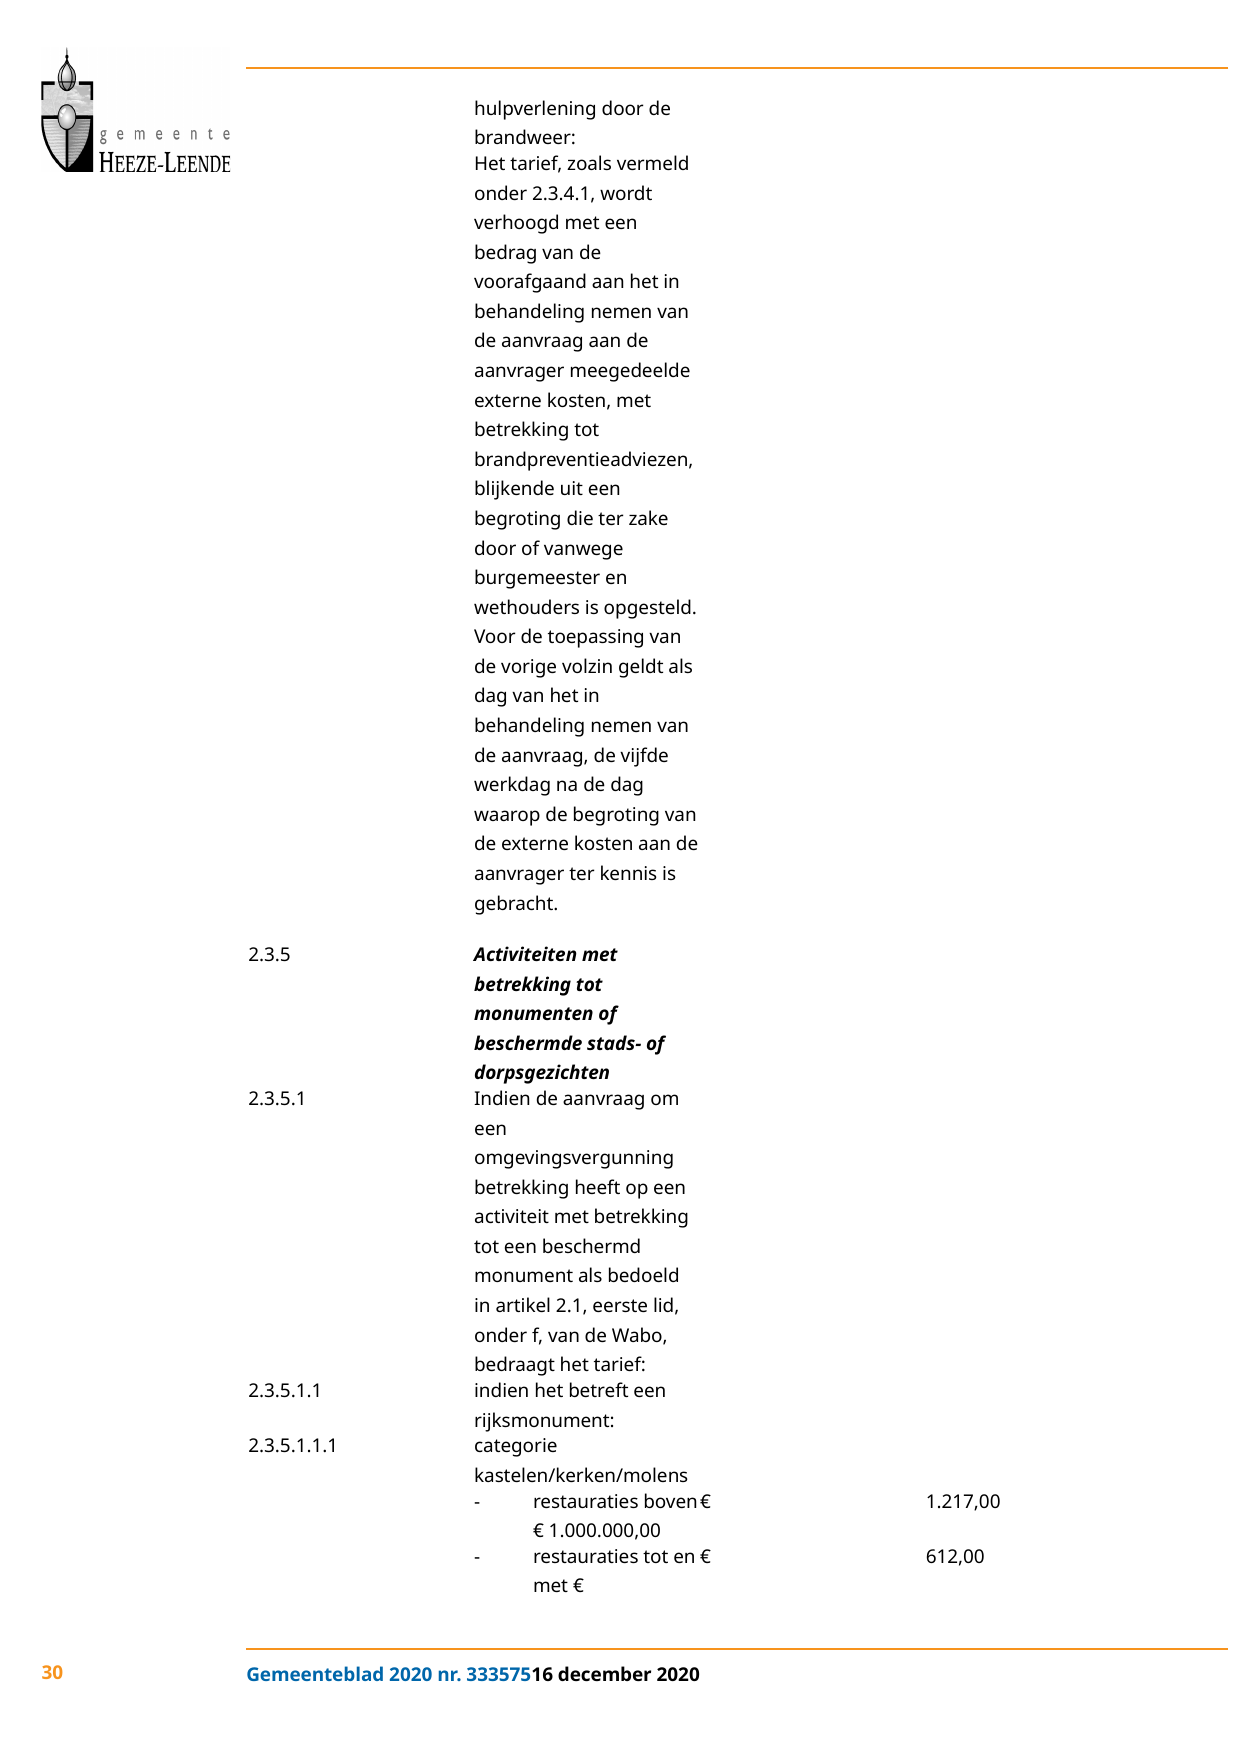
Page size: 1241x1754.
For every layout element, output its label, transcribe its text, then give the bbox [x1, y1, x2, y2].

table_cell 2.3.5.1 [248, 1085, 474, 1377]
table_cell restauraties tot en met € [474, 1543, 700, 1598]
table_cell [926, 1433, 1152, 1488]
table_cell [926, 150, 1152, 915]
table_cell [700, 1433, 926, 1488]
table_cell [926, 1085, 1152, 1377]
table_cell [700, 95, 926, 150]
table_cell € [700, 1488, 926, 1543]
table_cell hulpverlening door de brandweer: [474, 95, 700, 150]
table_cell [926, 1377, 1152, 1432]
table_cell 612,00 [926, 1543, 1152, 1598]
table_cell restauraties boven € 1.000.000,00 [474, 1488, 700, 1543]
table_cell 2.3.5.1.1.1 [248, 1433, 474, 1598]
table_cell categorie kastelen/kerken/molens [474, 1433, 700, 1488]
table_cell € [700, 1543, 926, 1598]
table_cell [248, 915, 474, 941]
table_cell indien het betreft een rijksmonument: [474, 1377, 700, 1432]
table_cell [926, 95, 1152, 150]
table_cell [248, 95, 474, 150]
table_cell [474, 915, 700, 941]
picture [41, 47, 231, 172]
table_cell [700, 150, 926, 915]
table_cell [700, 1085, 926, 1377]
table_cell [700, 1377, 926, 1432]
table_cell 1.217,00 [926, 1488, 1152, 1543]
table_cell [700, 941, 926, 1085]
table_cell Indien de aanvraag om een omgevingsvergunning betrekking heeft op een activiteit met betrekking tot een beschermd monument als bedoeld in artikel 2.1, eerste lid, onder f, van de Wabo, bedraagt het tarief: [474, 1085, 700, 1377]
table_cell [926, 941, 1152, 1085]
table_cell Het tarief, zoals vermeld onder 2.3.4.1, wordt verhoogd met een bedrag van de voorafgaand aan het in behandeling nemen van de aanvraag aan de aanvrager meegedeelde externe kosten, met betrekking tot brandpreventieadviezen, blijkende uit een begroting die ter zake door of vanwege burgemeester en wethouders is opgesteld. Voor de toepassing van de vorige volzin geldt als dag van het in behandeling nemen van de aanvraag, de vijfde werkdag na de dag waarop de begroting van de externe kosten aan de aanvrager ter kennis is gebracht. [474, 150, 700, 915]
table_cell 2.3.5 [248, 941, 474, 1085]
table_cell [700, 915, 926, 941]
table_cell Activiteiten met betrekking tot monumenten of beschermde stads- of dorpsgezichten [474, 941, 700, 1085]
table_cell 2.3.5.1.1 [248, 1377, 474, 1432]
table_cell [926, 915, 1152, 941]
table_cell [248, 150, 474, 915]
